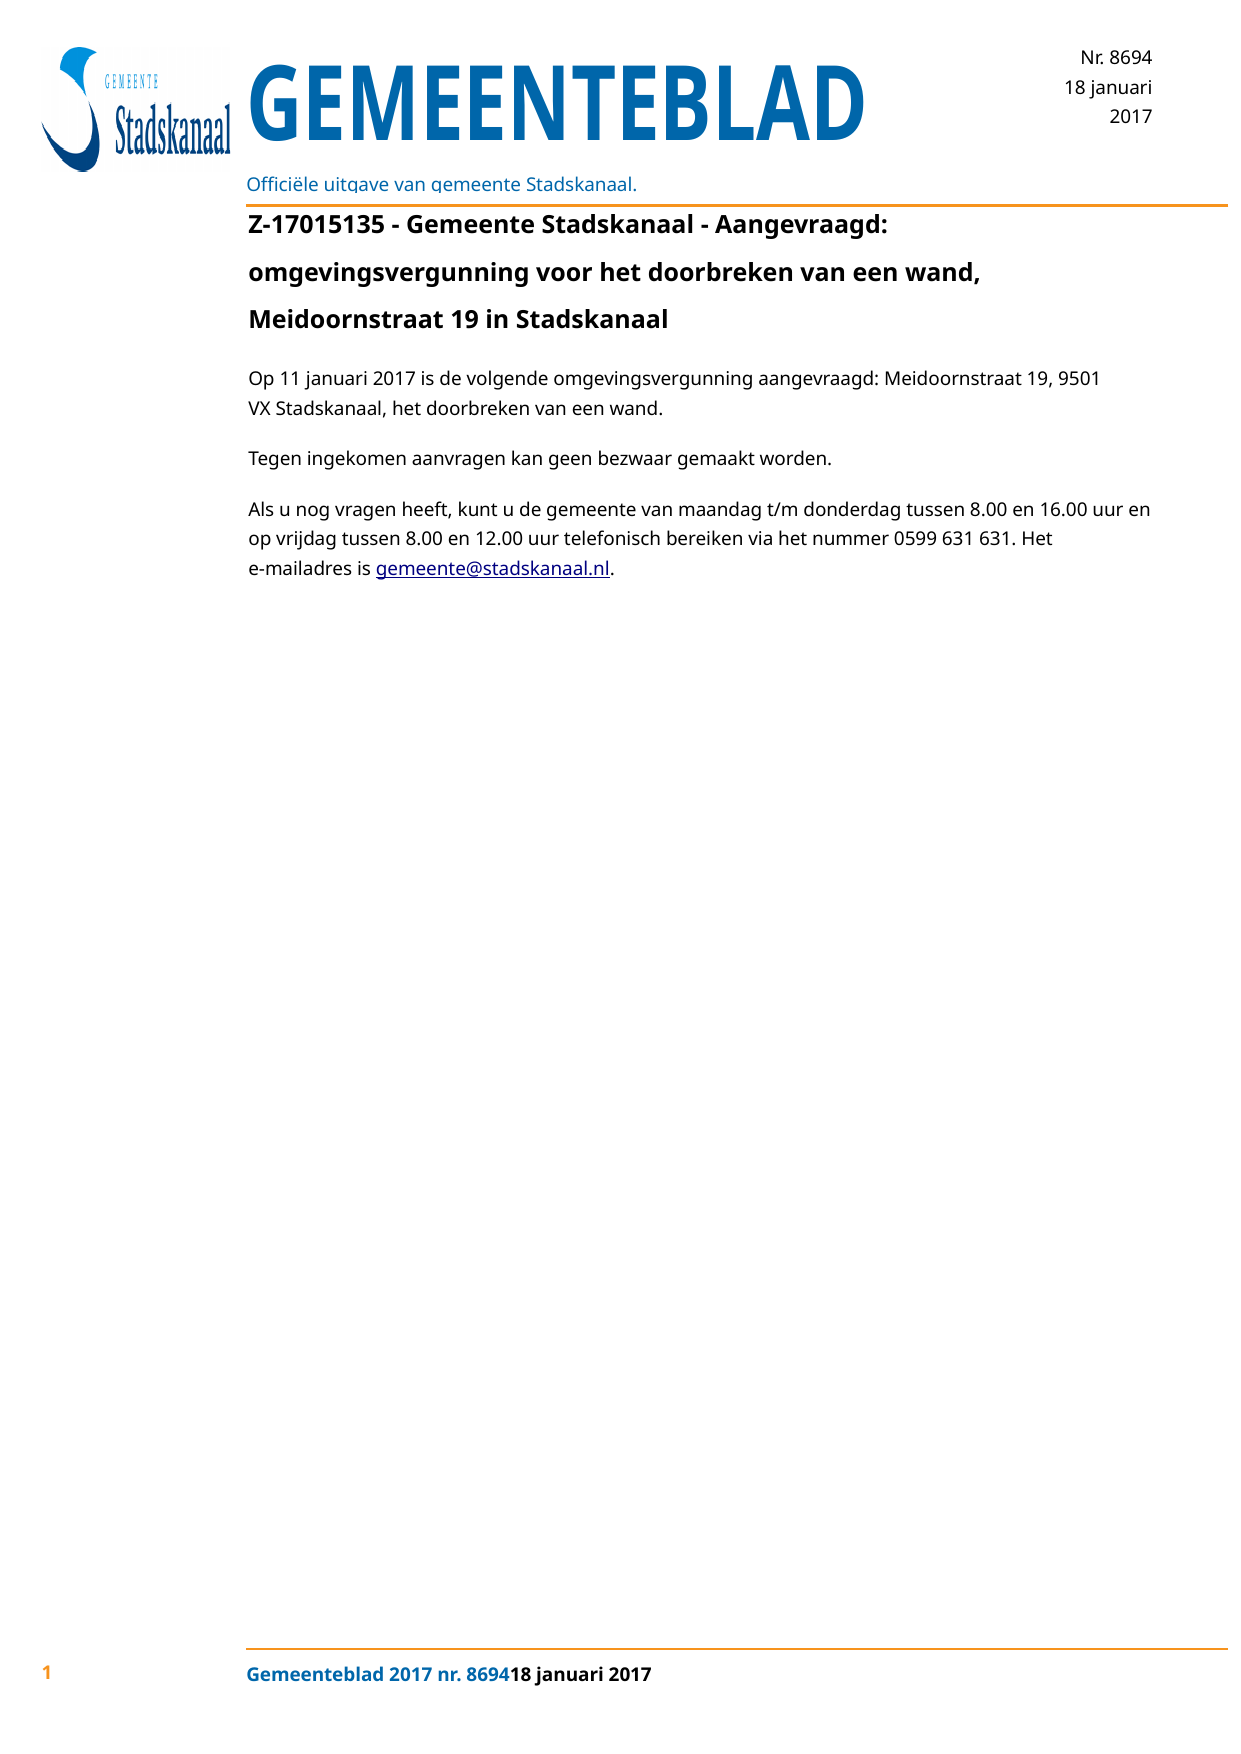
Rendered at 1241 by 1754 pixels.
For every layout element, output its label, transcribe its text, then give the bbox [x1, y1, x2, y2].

text Z-17015135 - Gemeente Stadskanaal - Aangevraagd: omgevingsvergunning voor het doorbreken van een wand, Meidoornstraat 19 in Stadskanaal [248, 207, 1152, 336]
picture [41, 47, 231, 172]
text Op 11 januari 2017 is de volgende omgevingsvergunning aangevraagd: Meidoornstraat 19, 9501 VX Stadskanaal, het doorbreken van een wand. [248, 366, 1152, 421]
text Tegen ingekomen aanvragen kan geen bezwaar gemaakt worden. [248, 446, 1152, 471]
text Als u nog vragen heeft, kunt u de gemeente van maandag t/m donderdag tussen 8.00 en 16.00 uur en op vrijdag tussen 8.00 en 12.00 uur telefonisch bereiken via het nummer 0599 631 631. Het e‑mailadres is gemeente@stadskanaal.nl. [248, 496, 1152, 581]
